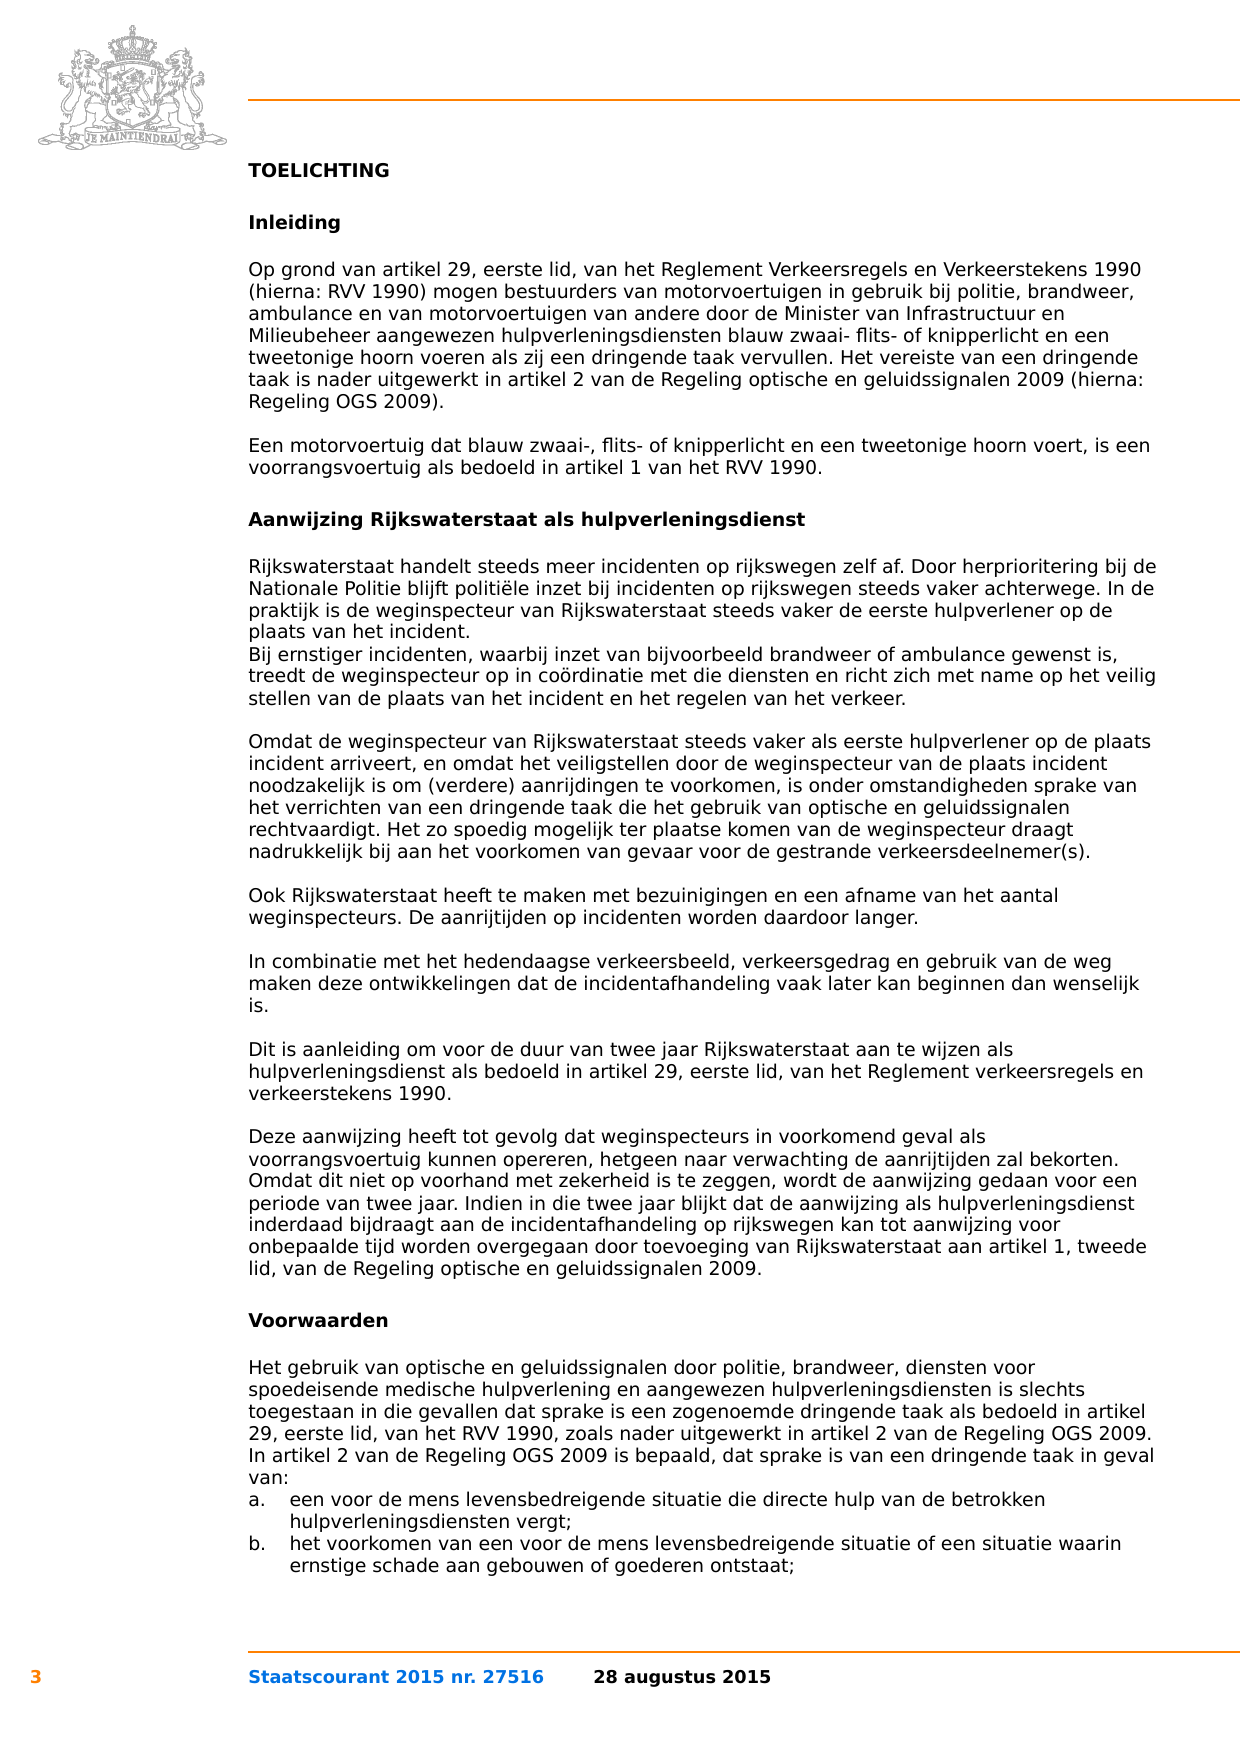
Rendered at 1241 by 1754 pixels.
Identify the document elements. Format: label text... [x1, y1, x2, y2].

text b. het voorkomen van een voor de mens levensbedreigende situatie of een situatie waarin ernstige schade aan gebouwen of goederen ontstaat; [248, 1533, 1163, 1577]
text Deze aanwijzing heeft tot gevolg dat weginspecteurs in voorkomend geval als voorrangsvoertuig kunnen opereren, hetgeen naar verwachting de aanrijtijden zal bekorten. [248, 1126, 1163, 1170]
text Omdat dit niet op voorhand met zekerheid is te zeggen, wordt de aanwijzing gedaan voor een periode van twee jaar. Indien in die twee jaar blijkt dat de aanwijzing als hulpverleningsdienst inderdaad bijdraagt aan de incidentafhandeling op rijkswegen kan tot aanwijzing voor onbepaalde tijd worden overgegaan door toevoeging van Rijkswaterstaat aan artikel 1, tweede lid, van de Regeling optische en geluidssignalen 2009. [248, 1170, 1163, 1280]
picture [38, 25, 227, 150]
text In artikel 2 van de Regeling OGS 2009 is bepaald, dat sprake is van een dringende taak in geval van: [248, 1445, 1163, 1489]
text a. een voor de mens levensbedreigende situatie die directe hulp van de betrokken hulpverleningsdiensten vergt; [248, 1489, 1163, 1533]
text Ook Rijkswaterstaat heeft te maken met bezuinigingen en een afname van het aantal weginspecteurs. De aanrijtijden op incidenten worden daardoor langer. [248, 885, 1163, 929]
text Dit is aanleiding om voor de duur van twee jaar Rijkswaterstaat aan te wijzen als hulpverleningsdienst als bedoeld in artikel 29, eerste lid, van het Reglement verkeersregels en verkeerstekens 1990. [248, 1039, 1163, 1104]
text In combinatie met het hedendaagse verkeersbeeld, verkeersgedrag en gebruik van de weg maken deze ontwikkelingen dat de incidentafhandeling vaak later kan beginnen dan wenselijk is. [248, 951, 1163, 1017]
subtitle Aanwijzing Rijkswaterstaat als hulpverleningsdienst [248, 508, 1163, 531]
subtitle Inleiding [248, 212, 1163, 234]
text Een motorvoertuig dat blauw zwaai-, flits- of knipperlicht en een tweetonige hoorn voert, is een voorrangsvoertuig als bedoeld in artikel 1 van het RVV 1990. [248, 434, 1163, 478]
text Omdat de weginspecteur van Rijkswaterstaat steeds vaker als eerste hulpverlener op de plaats incident arriveert, en omdat het veiligstellen door de weginspecteur van de plaats incident noodzakelijk is om (verdere) aanrijdingen te voorkomen, is onder omstandigheden sprake van het verrichten van een dringende taak die het gebruik van optische en geluidssignalen rechtvaardigt. Het zo spoedig mogelijk ter plaatse komen van de weginspecteur draagt nadrukkelijk bij aan het voorkomen van gevaar voor de gestrande verkeersdeelnemer(s). [248, 731, 1163, 863]
text Bij ernstiger incidenten, waarbij inzet van bijvoorbeeld brandweer of ambulance gewenst is, treedt de weginspecteur op in coördinatie met die diensten en richt zich met name op het veilig stellen van de plaats van het incident en het regelen van het verkeer. [248, 643, 1163, 709]
text Het gebruik van optische en geluidssignalen door politie, brandweer, diensten voor spoedeisende medische hulpverlening en aangewezen hulpverleningsdiensten is slechts toegestaan in die gevallen dat sprake is een zogenoemde dringende taak als bedoeld in artikel 29, eerste lid, van het RVV 1990, zoals nader uitgewerkt in artikel 2 van de Regeling OGS 2009. [248, 1357, 1163, 1445]
subtitle Voorwaarden [248, 1310, 1163, 1332]
text Op grond van artikel 29, eerste lid, van het Reglement Verkeersregels en Verkeerstekens 1990 (hierna: RVV 1990) mogen bestuurders van motorvoertuigen in gebruik bij politie, brandweer, ambulance en van motorvoertuigen van andere door de Minister van Infrastructuur en Milieubeheer aangewezen hulpverleningsdiensten blauw zwaai- flits- of knipperlicht en een tweetonige hoorn voeren als zij een dringende taak vervullen. Het vereiste van een dringende taak is nader uitgewerkt in artikel 2 van de Regeling optische en geluidssignalen 2009 (hierna: Regeling OGS 2009). [248, 259, 1163, 413]
text Rijkswaterstaat handelt steeds meer incidenten op rijkswegen zelf af. Door herprioritering bij de Nationale Politie blijft politiële inzet bij incidenten op rijkswegen steeds vaker achterwege. In de praktijk is de weginspecteur van Rijkswaterstaat steeds vaker de eerste hulpverlener op de plaats van het incident. [248, 556, 1163, 643]
subtitle TOELICHTING [248, 160, 1163, 182]
